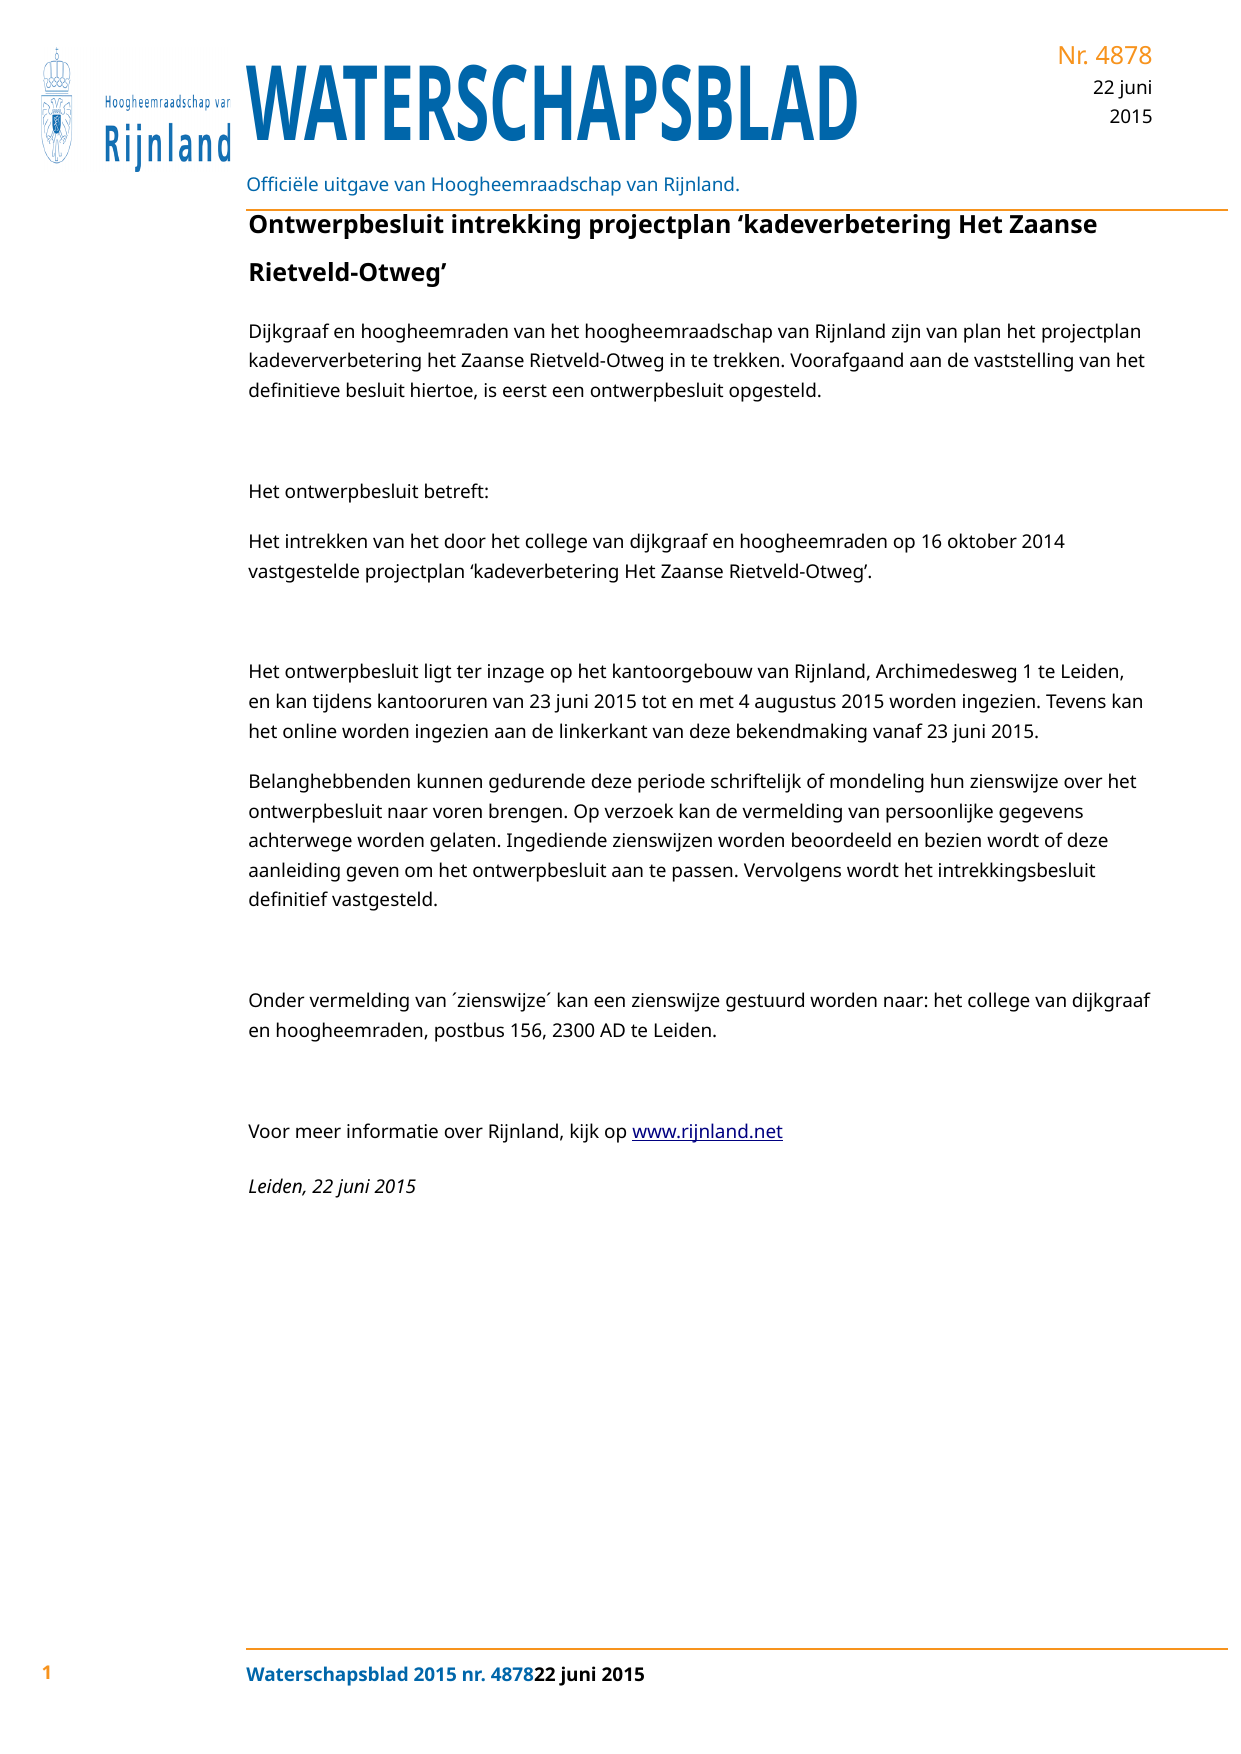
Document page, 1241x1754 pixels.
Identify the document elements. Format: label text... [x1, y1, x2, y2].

text Het ontwerpbesluit ligt ter inzage op het kantoorgebouw van Rijnland, Archimedesweg 1 te Leiden, en kan tijdens kantooruren van 23 juni 2015 tot en met 4 augustus 2015 worden ingezien. Tevens kan het online worden ingezien aan de linkerkant van deze bekendmaking vanaf 23 juni 2015. [248, 659, 1152, 744]
text Onder vermelding van ´zienswijze´ kan een zienswijze gestuurd worden naar: het college van dijkgraaf en hoogheemraden, postbus 156, 2300 AD te Leiden. [248, 987, 1152, 1043]
picture [41, 47, 231, 172]
text Ontwerpbesluit intrekking projectplan ‘kadeverbetering Het Zaanse Rietveld-Otweg’ [248, 211, 1152, 288]
text Voor meer informatie over Rijnland, kijk op www.rijnland.net [248, 1118, 1152, 1144]
text Belanghebbenden kunnen gedurende deze periode schriftelijk of mondeling hun zienswijze over het ontwerpbesluit naar voren brengen. Op verzoek kan de vermelding van persoonlijke gegevens achterwege worden gelaten. Ingediende zienswijzen worden beoordeeld en bezien wordt of deze aanleiding geven om het ontwerpbesluit aan te passen. Vervolgens wordt het intrekkingsbesluit definitief vastgesteld. [248, 768, 1152, 912]
text Leiden, 22 juni 2015 [248, 1173, 1152, 1199]
text Dijkgraaf en hoogheemraden van het hoogheemraadschap van Rijnland zijn van plan het projectplan kadeververbetering het Zaanse Rietveld-Otweg in te trekken. Voorafgaand aan de vaststelling van het definitieve besluit hiertoe, is eerst een ontwerpbesluit opgesteld. [248, 318, 1152, 403]
text Het intrekken van het door het college van dijkgraaf en hoogheemraden op 16 oktober 2014 vastgestelde projectplan ‘kadeverbetering Het Zaanse Rietveld-Otweg’. [248, 528, 1152, 584]
text Het ontwerpbesluit betreft: [248, 478, 1152, 504]
